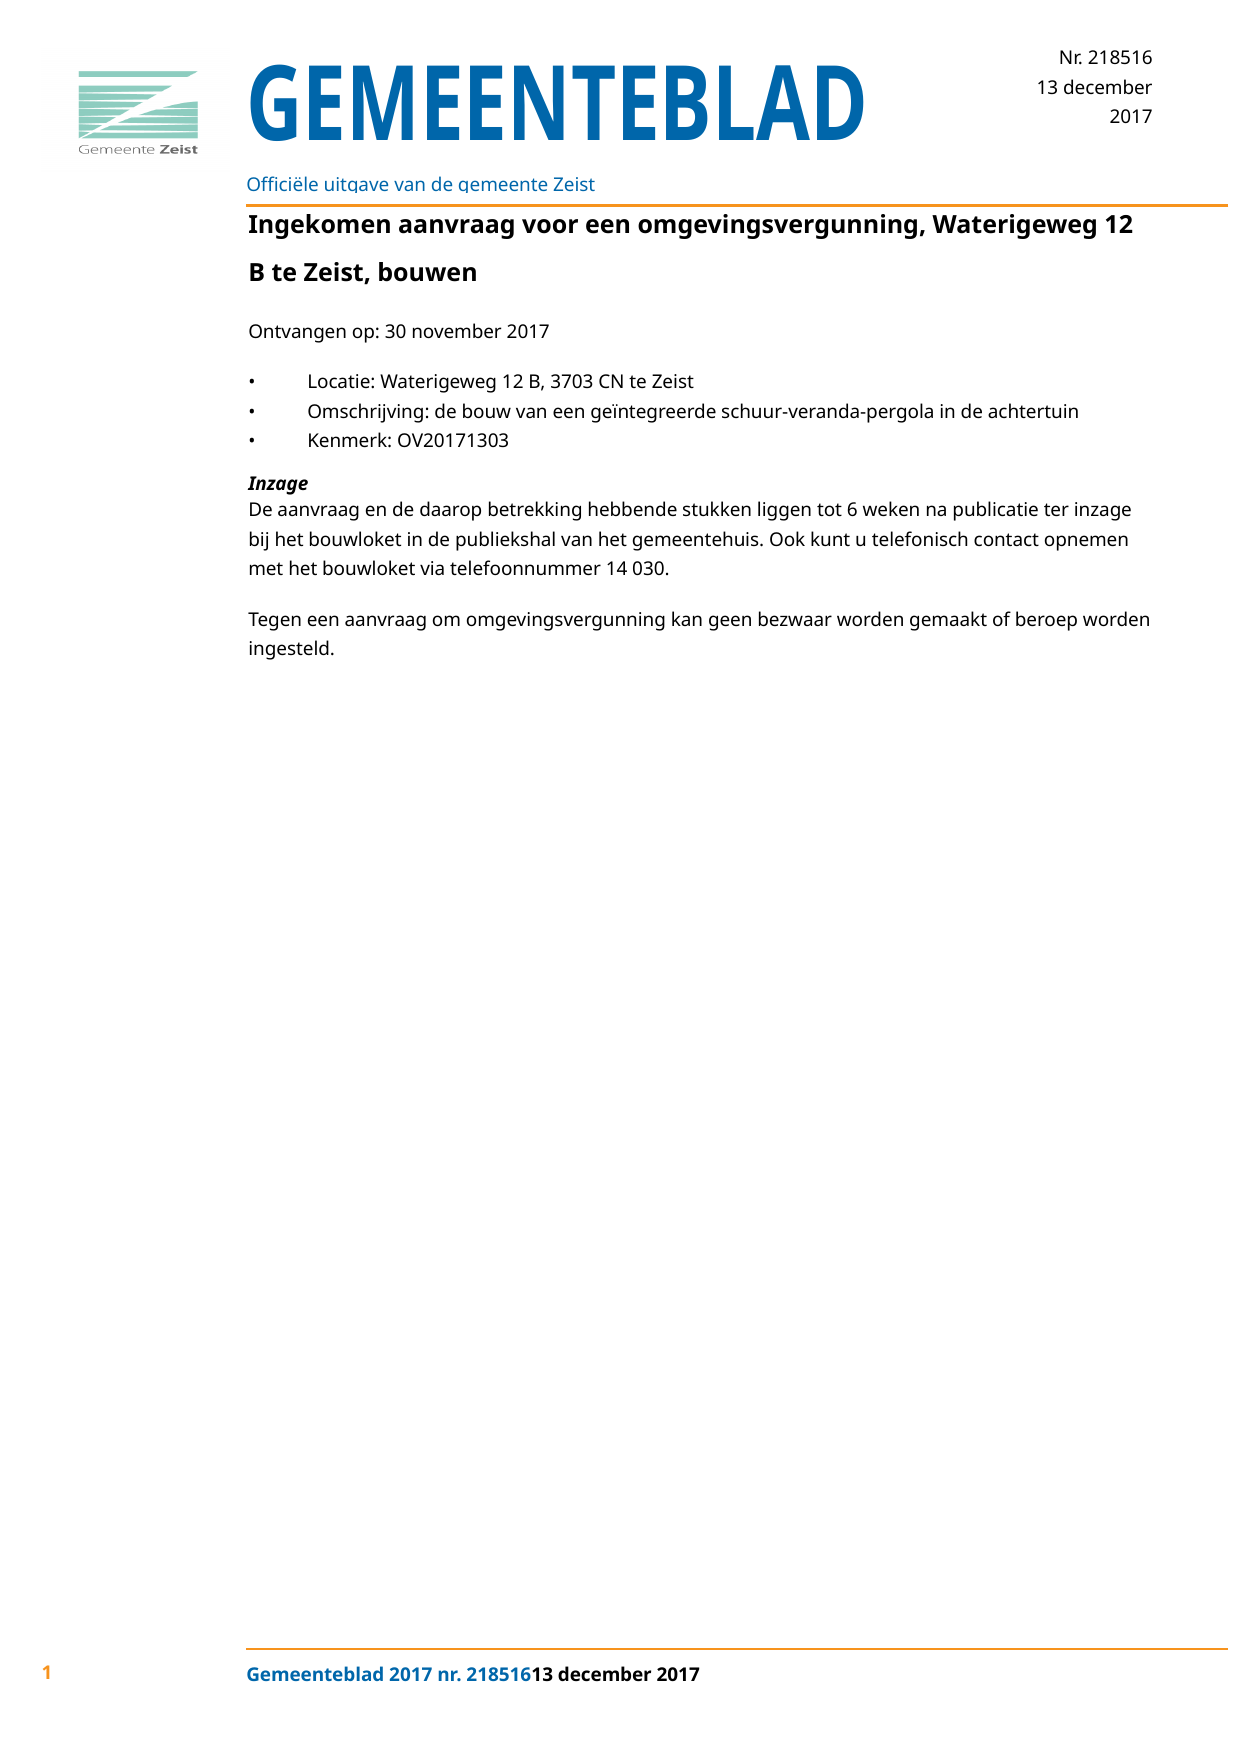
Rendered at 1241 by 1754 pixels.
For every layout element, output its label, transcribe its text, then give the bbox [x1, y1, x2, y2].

list Omschrijving: de bouw van een geïntegreerde schuur-veranda-pergola in de achtertuin [248, 398, 1152, 424]
text Ontvangen op: 30 november 2017 [248, 318, 1152, 344]
text De aanvraag en de daarop betrekking hebbende stukken liggen tot 6 weken na publicatie ter inzage bij het bouwloket in de publiekshal van het gemeentehuis. Ook kunt u telefonisch contact opnemen met het bouwloket via telefoonnummer 14 030. [248, 496, 1152, 581]
text Inzage [248, 471, 1152, 496]
list Locatie: Waterigeweg 12 B, 3703 CN te Zeist [248, 368, 1152, 394]
text Ingekomen aanvraag voor een omgevingsvergunning, Waterigeweg 12 B te Zeist, bouwen [248, 207, 1152, 288]
list Kenmerk: OV20171303 [248, 427, 1152, 453]
text Tegen een aanvraag om omgevingsvergunning kan geen bezwaar worden gemaakt of beroep worden ingesteld. [248, 606, 1152, 661]
picture [41, 47, 231, 172]
